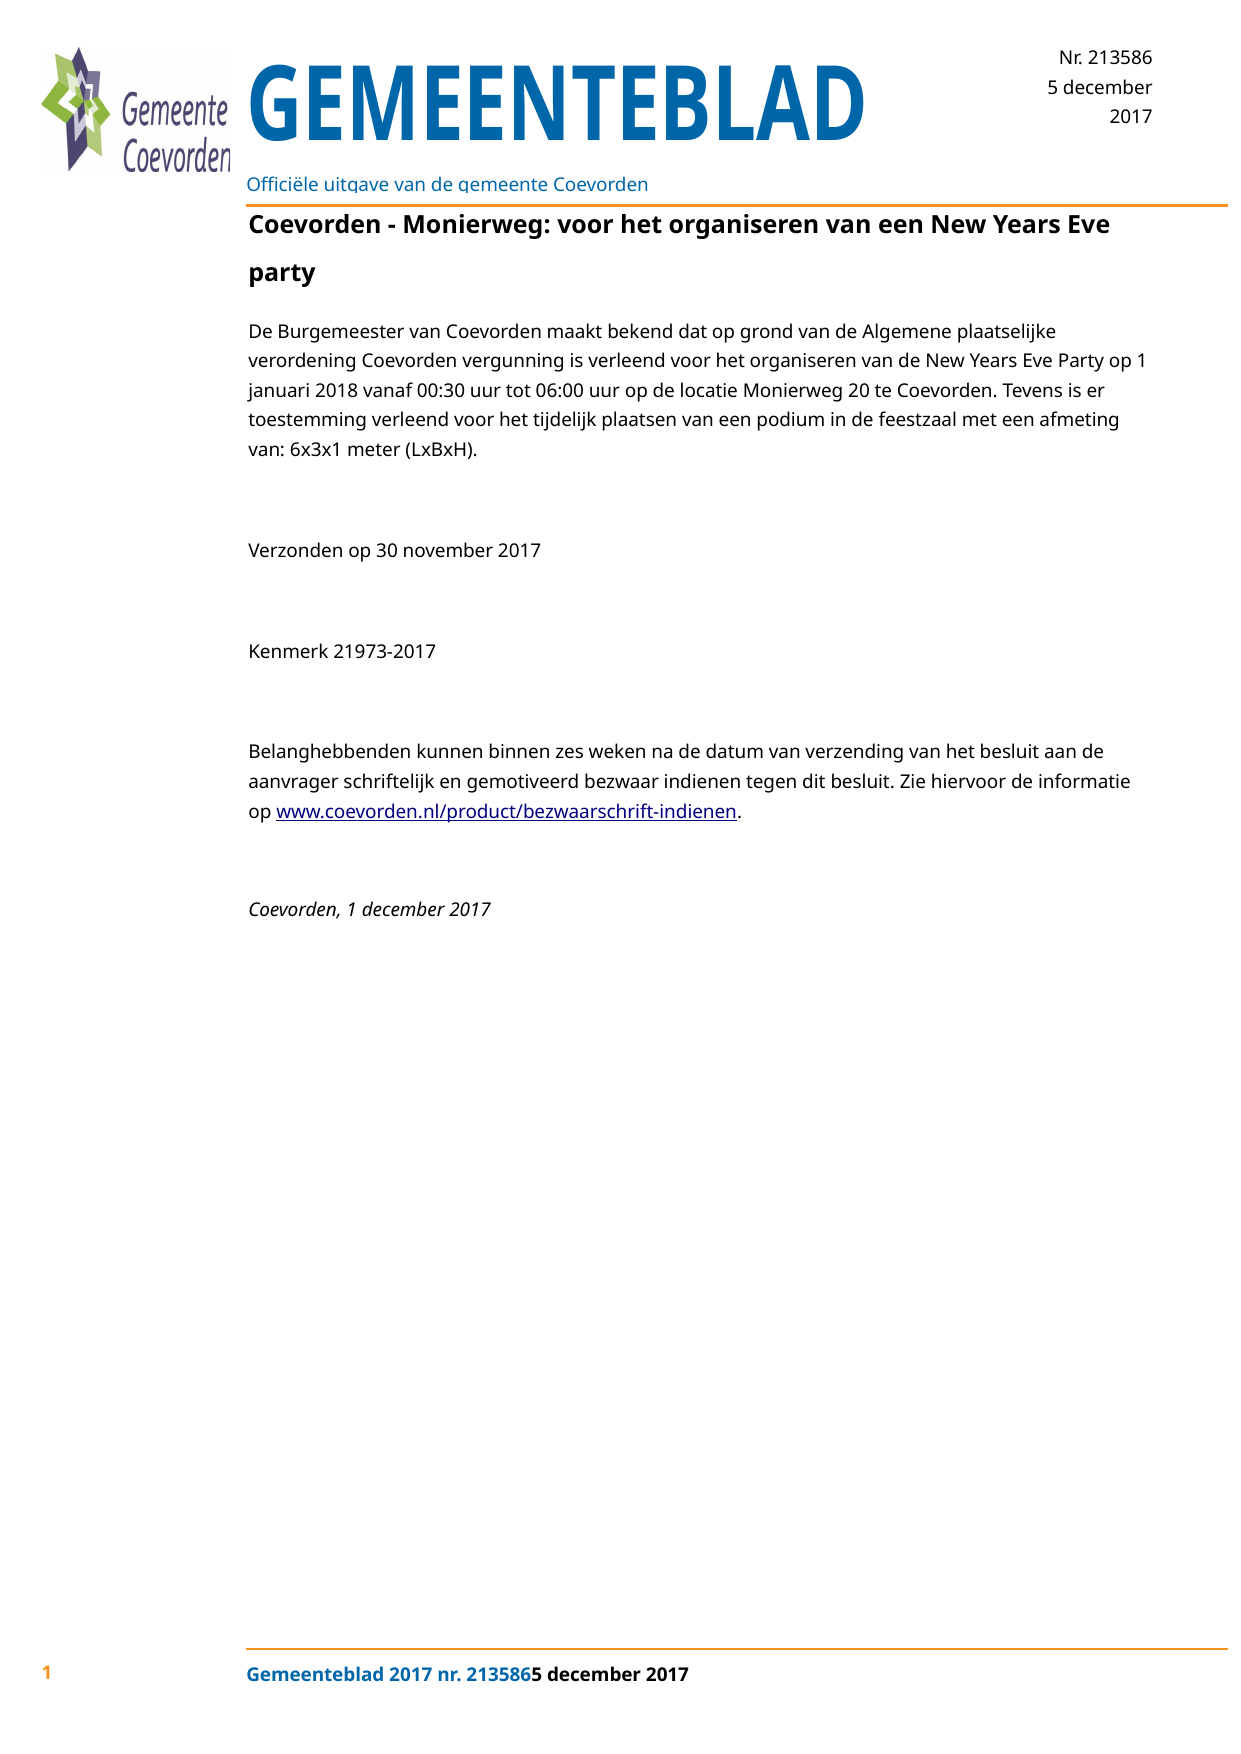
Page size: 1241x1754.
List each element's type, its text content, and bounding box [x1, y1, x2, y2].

picture [41, 47, 231, 172]
text Coevorden - Monierweg: voor het organiseren van een New Years Eve party [248, 207, 1152, 288]
text Belanghebbenden kunnen binnen zes weken na de datum van verzending van het besluit aan de aanvrager schriftelijk en gemotiveerd bezwaar indienen tegen dit besluit. Zie hiervoor de informatie op www.coevorden.nl/product/bezwaarschrift-indienen. [248, 739, 1152, 824]
text De Burgemeester van Coevorden maakt bekend dat op grond van de Algemene plaatselijke verordening Coevorden vergunning is verleend voor het organiseren van de New Years Eve Party op 1 januari 2018 vanaf 00:30 uur tot 06:00 uur op de locatie Monierweg 20 te Coevorden. Tevens is er toestemming verleend voor het tijdelijk plaatsen van een podium in de feestzaal met een afmeting van: 6x3x1 meter (LxBxH). [248, 318, 1152, 462]
text Verzonden op 30 november 2017 [248, 537, 1152, 563]
text Kenmerk 21973-2017 [248, 638, 1152, 664]
text Coevorden, 1 december 2017 [248, 896, 1152, 922]
